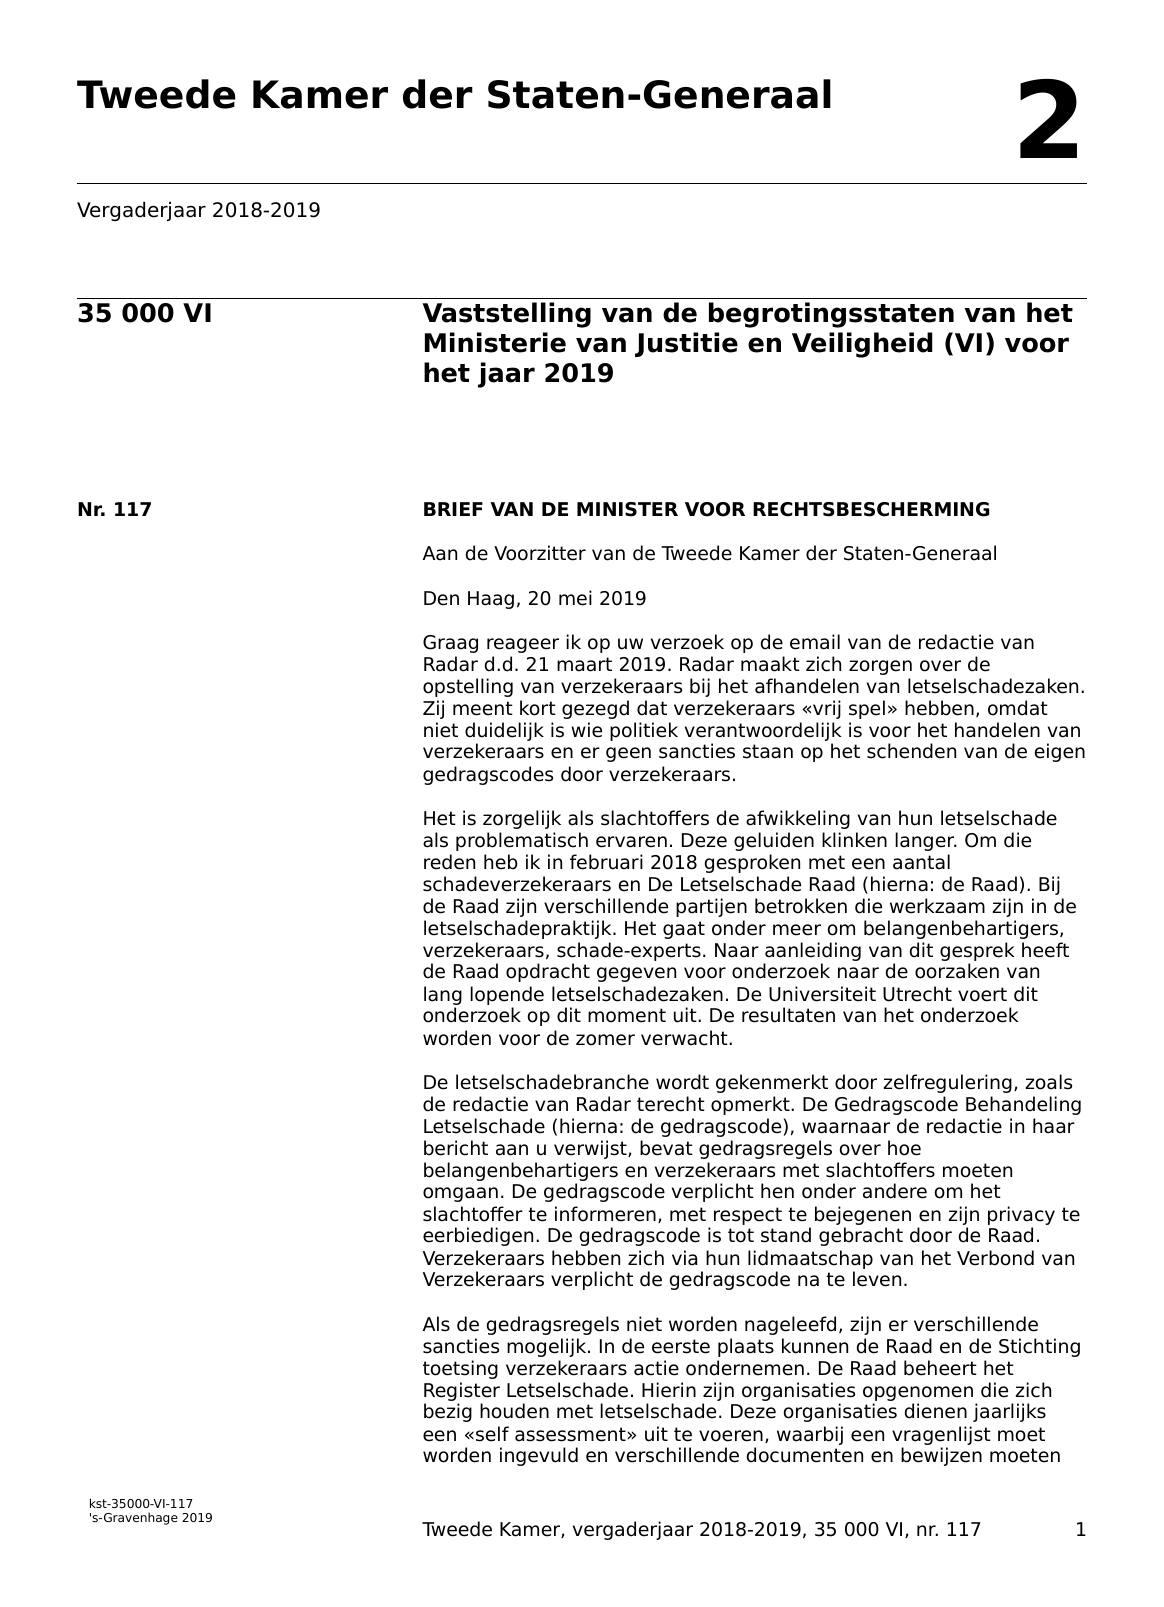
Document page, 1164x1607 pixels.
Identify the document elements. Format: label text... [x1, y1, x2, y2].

subtitle Nr. 117 BRIEF VAN DE MINISTER VOOR RECHTSBESCHERMING [77, 499, 1087, 521]
text Het is zorgelijk als slachtoffers de afwikkeling van hun letselschade als problematisch ervaren. Deze geluiden klinken langer. Om die reden heb ik in februari 2018 gesproken met een aantal schadeverzekeraars en De Letselschade Raad (hierna: de Raad). Bij de Raad zijn verschillende partijen betrokken die werkzaam zijn in de letselschadepraktijk. Het gaat onder meer om belangenbehartigers, verzekeraars, schade-experts. Naar aanleiding van dit gesprek heeft de Raad opdracht gegeven voor onderzoek naar de oorzaken van lang lopende letselschadezaken. De Universiteit Utrecht voert dit onderzoek op dit moment uit. De resultaten van het onderzoek worden voor de zomer verwacht. [422, 808, 1087, 1049]
table_cell Vergaderjaar 2018-2019 [77, 184, 1087, 298]
text De letselschadebranche wordt gekenmerkt door zelfregulering, zoals de redactie van Radar terecht opmerkt. De Gedragscode Behandeling Letselschade (hierna: de gedragscode), waarnaar de redactie in haar bericht aan u verwijst, bevat gedragsregels over hoe belangenbehartigers en verzekeraars met slachtoffers moeten omgaan. De gedragscode verplicht hen onder andere om het slachtoffer te informeren, met respect te bejegenen en zijn privacy te eerbiedigen. De gedragscode is tot stand gebracht door de Raad. Verzekeraars hebben zich via hun lidmaatschap van het Verbond van Verzekeraars verplicht de gedragscode na te leven. [422, 1072, 1087, 1291]
text Graag reageer ik op uw verzoek op de email van de redactie van Radar d.d. 21 maart 2019. Radar maakt zich zorgen over de opstelling van verzekeraars bij het afhandelen van letselschadezaken. Zij meent kort gezegd dat verzekeraars «vrij spel» hebben, omdat niet duidelijk is wie politiek verantwoordelijk is voor het handelen van verzekeraars en er geen sancties staan op het schenden van de eigen gedragscodes door verzekeraars. [422, 632, 1087, 785]
table_header Tweede Kamer der Staten-Generaal [77, 59, 886, 183]
table_header 2 [886, 59, 1087, 183]
subtitle 35 000 VI Vaststelling van de begrotingsstaten van het Ministerie van Justitie en Veiligheid (VI) voor het jaar 2019 [77, 299, 1087, 388]
text Als de gedragsregels niet worden nageleefd, zijn er verschillende sancties mogelijk. In de eerste plaats kunnen de Raad en de Stichting toetsing verzekeraars actie ondernemen. De Raad beheert het Register Letselschade. Hierin zijn organisaties opgenomen die zich bezig houden met letselschade. Deze organisaties dienen jaarlijks een «self assessment» uit te voeren, waarbij een vragenlijst moet worden ingevuld en verschillende documenten en bewijzen moeten [422, 1313, 1087, 1467]
text 's-Gravenhage 2019 [88, 1511, 323, 1525]
text Den Haag, 20 mei 2019 [422, 587, 1087, 609]
text Aan de Voorzitter van de Tweede Kamer der Staten-Generaal [422, 543, 1087, 565]
text kst-35000-VI-117 [88, 1497, 323, 1511]
